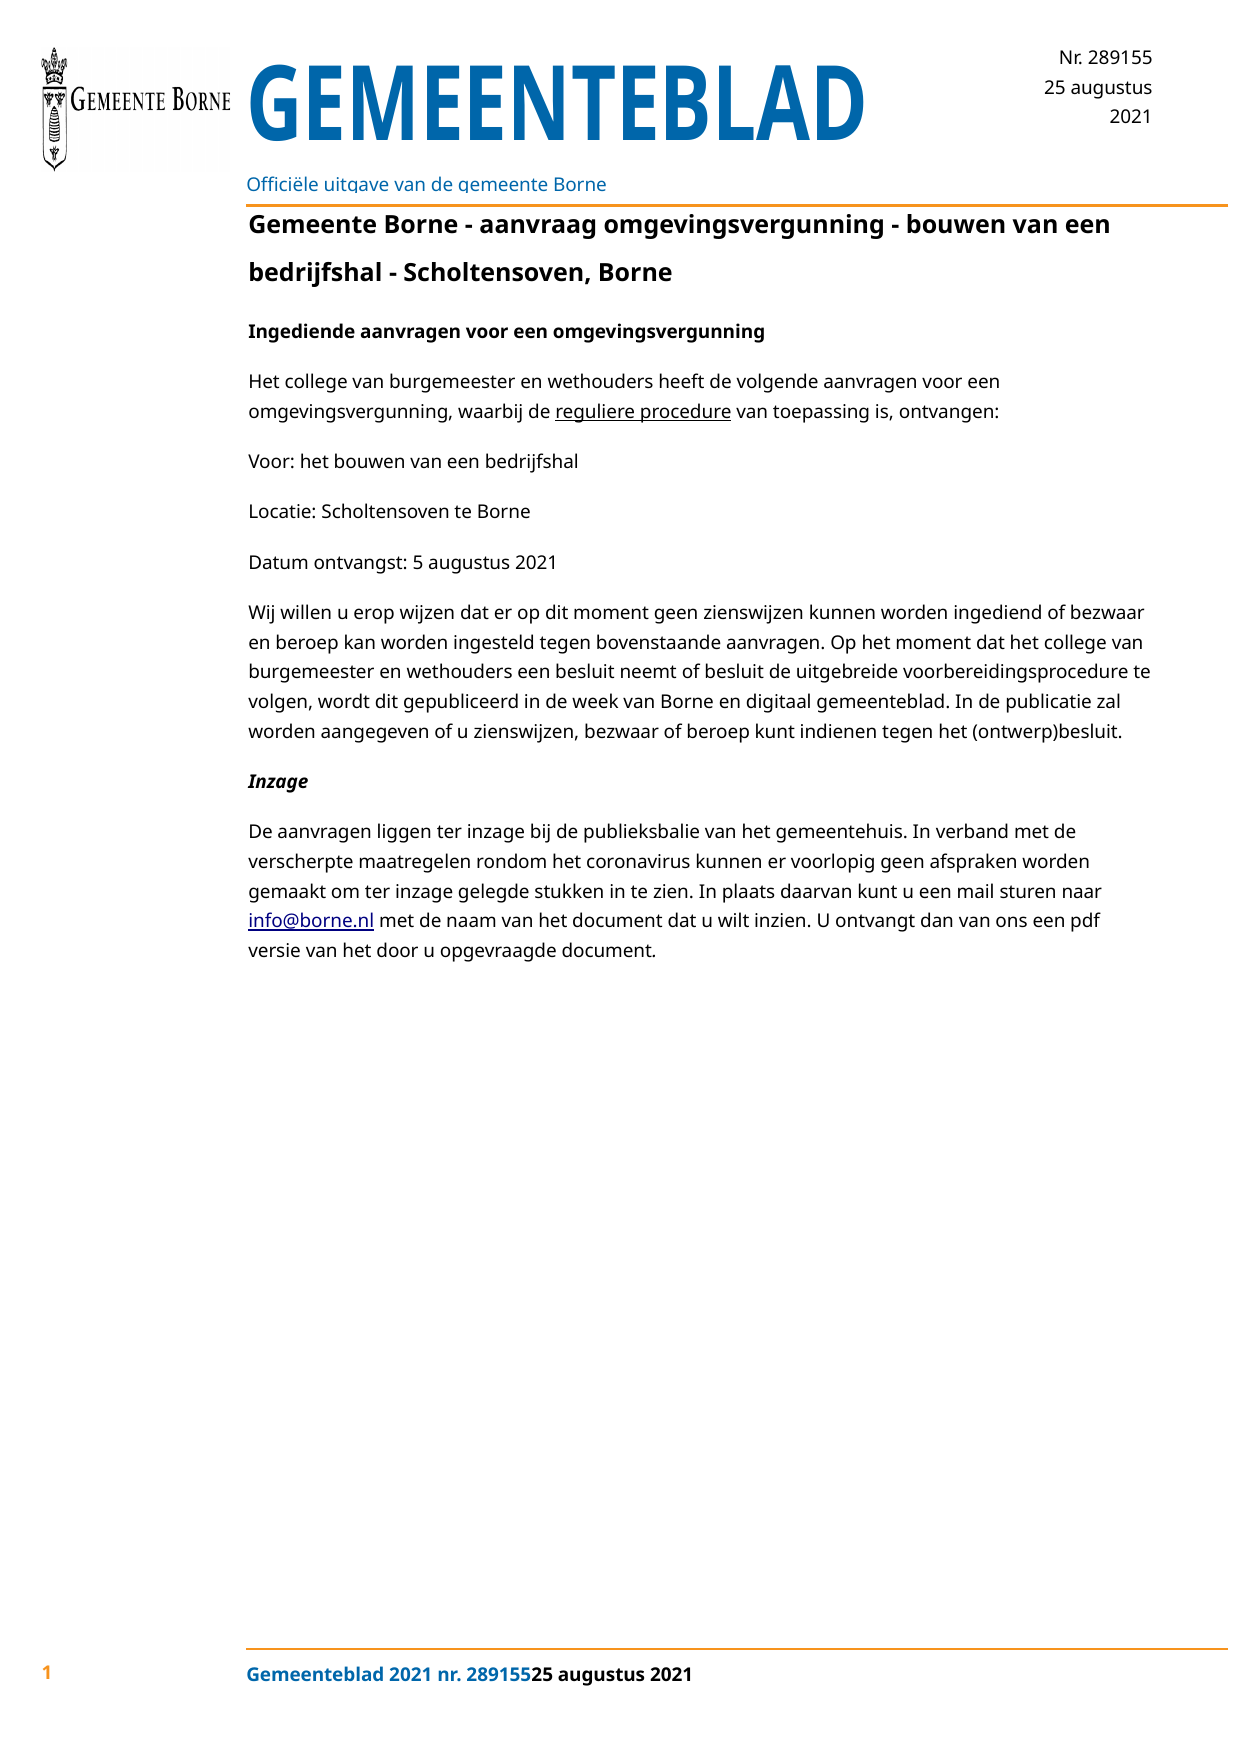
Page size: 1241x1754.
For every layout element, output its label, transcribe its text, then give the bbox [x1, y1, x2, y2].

text Wij willen u erop wijzen dat er op dit moment geen zienswijzen kunnen worden ingediend of bezwaar en beroep kan worden ingesteld tegen bovenstaande aanvragen. Op het moment dat het college van burgemeester en wethouders een besluit neemt of besluit de uitgebreide voorbereidingsprocedure te volgen, wordt dit gepubliceerd in de week van Borne en digitaal gemeenteblad. In de publicatie zal worden aangegeven of u zienswijzen, bezwaar of beroep kunt indienen tegen het (ontwerp)besluit. [248, 599, 1152, 744]
text Het college van burgemeester en wethouders heeft de volgende aanvragen voor een omgevingsvergunning, waarbij de reguliere procedure van toepassing is, ontvangen: [248, 368, 1152, 424]
text Voor: het bouwen van een bedrijfshal [248, 448, 1152, 474]
text Datum ontvangst: 5 augustus 2021 [248, 549, 1152, 575]
picture [41, 47, 231, 172]
text Gemeente Borne - aanvraag omgevingsvergunning - bouwen van een bedrijfshal - Scholtensoven, Borne [248, 207, 1152, 288]
text Ingediende aanvragen voor een omgevingsvergunning [248, 318, 1152, 344]
text Locatie: Scholtensoven te Borne [248, 499, 1152, 524]
text De aanvragen liggen ter inzage bij de publieksbalie van het gemeentehuis. In verband met de verscherpte maatregelen rondom het coronavirus kunnen er voorlopig geen afspraken worden gemaakt om ter inzage gelegde stukken in te zien. In plaats daarvan kunt u een mail sturen naar info@borne.nl met de naam van het document dat u wilt inzien. U ontvangt dan van ons een pdf versie van het door u opgevraagde document. [248, 819, 1152, 963]
text Inzage [248, 768, 1152, 794]
